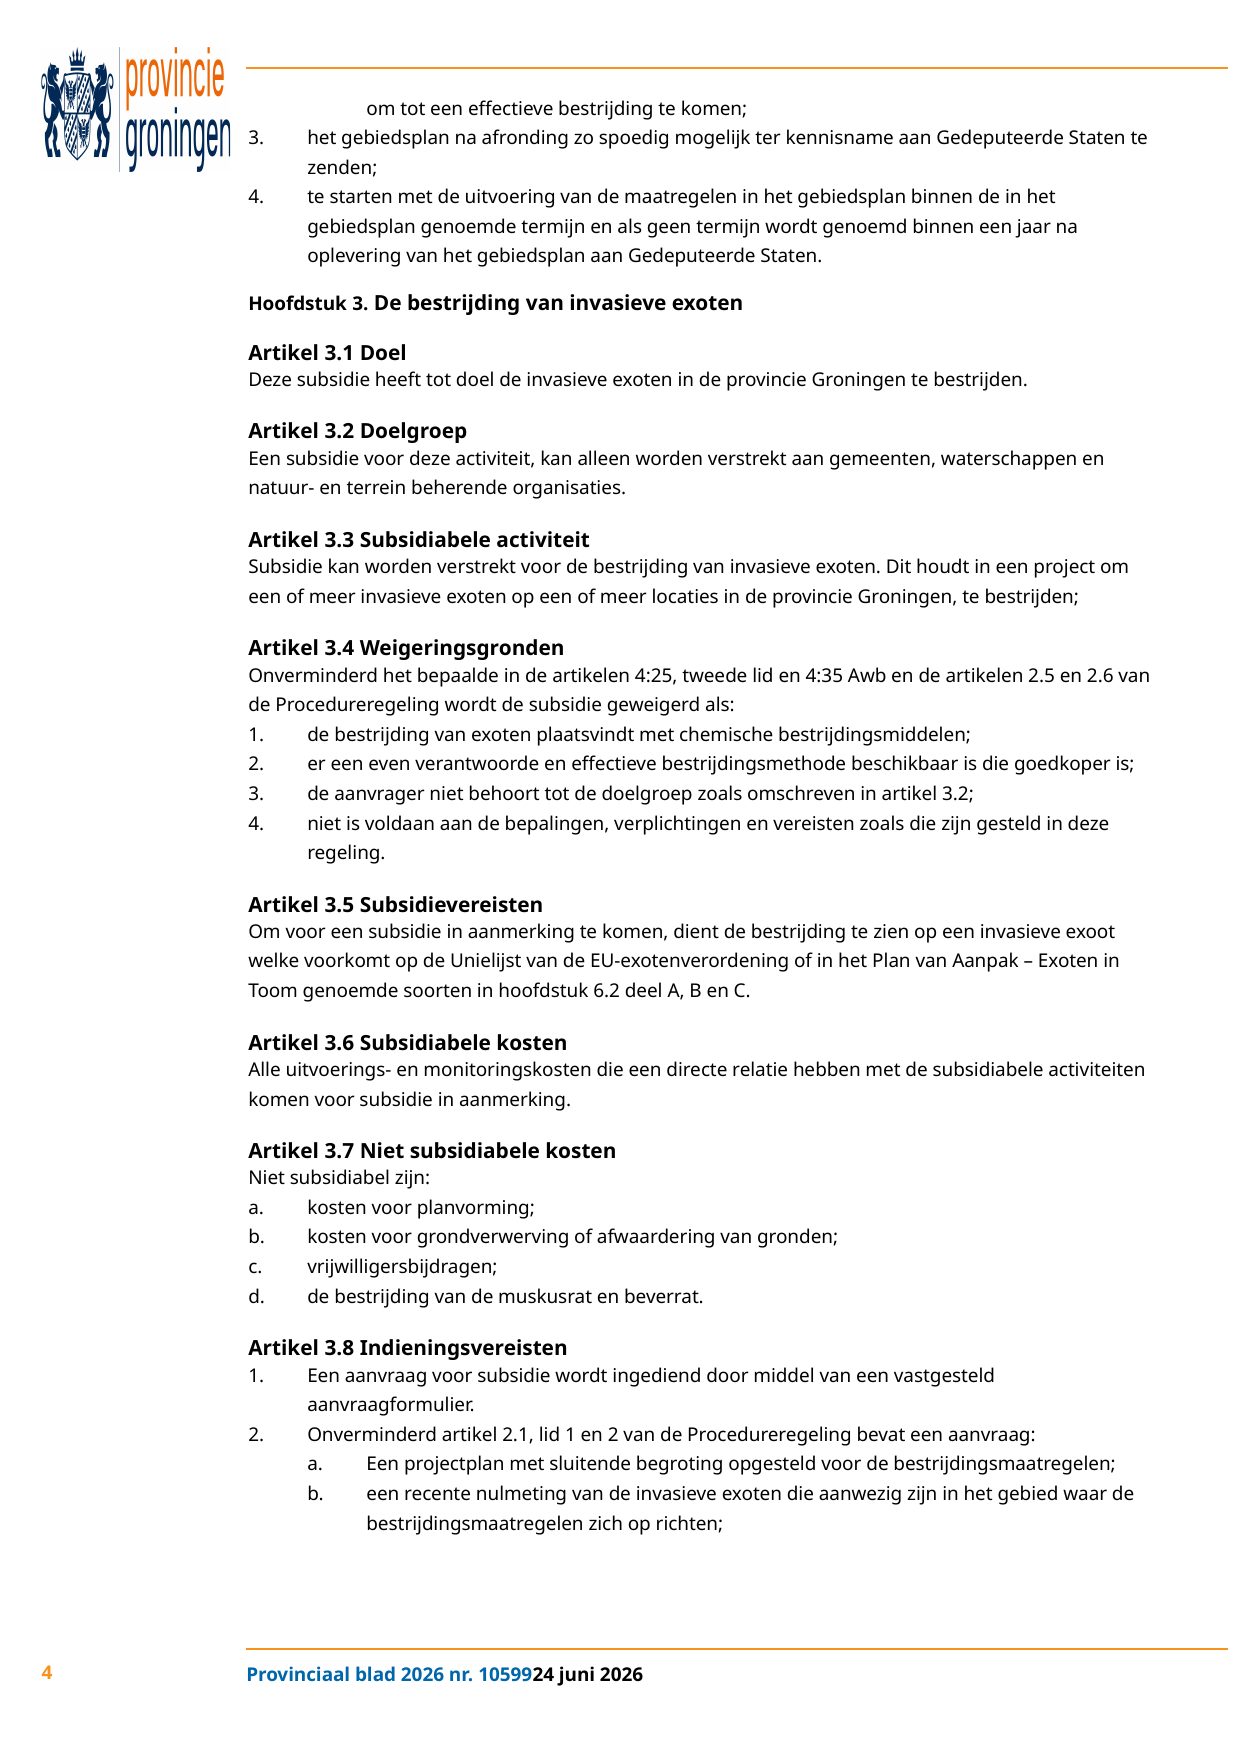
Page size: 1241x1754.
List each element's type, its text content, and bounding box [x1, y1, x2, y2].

text Artikel 3.5 Subsidievereisten [248, 890, 1152, 918]
list het gebiedsplan na afronding zo spoedig mogelijk ter kennisname aan Gedeputeerde Staten te zenden; [248, 124, 1152, 180]
text Deze subsidie heeft tot doel de invasieve exoten in de provincie Groningen te bestrijden. [248, 366, 1152, 392]
text Artikel 3.8 Indieningsvereisten [248, 1333, 1152, 1362]
text Om voor een subsidie in aanmerking te komen, dient de bestrijding te zien op een invasieve exoot welke voorkomt op de Unielijst van de EU-exotenverordening of in het Plan van Aanpak – Exoten in Toom genoemde soorten in hoofdstuk 6.2 deel A, B en C. [248, 918, 1152, 1003]
text Niet subsidiabel zijn: [248, 1164, 1152, 1190]
picture [41, 47, 231, 172]
text Onverminderd het bepaalde in de artikelen 4:25, tweede lid en 4:35 Awb en de artikelen 2.5 en 2.6 van de Procedureregeling wordt de subsidie geweigerd als: [248, 662, 1152, 717]
list om tot een effectieve bestrijding te komen; [307, 95, 1152, 121]
list kosten voor grondverwerving of afwaardering van gronden; [248, 1224, 1152, 1249]
list de aanvrager niet behoort tot de doelgroep zoals omschreven in artikel 3.2; [248, 780, 1152, 806]
list Een projectplan met sluitende begroting opgesteld voor de bestrijdingsmaatregelen; [307, 1451, 1152, 1476]
text Artikel 3.2 Doelgroep [248, 416, 1152, 445]
list Een aanvraag voor subsidie wordt ingediend door middel van een vastgesteld aanvraagformulier. [248, 1362, 1152, 1417]
list vrijwilligersbijdragen; [248, 1253, 1152, 1279]
list kosten voor planvorming; [248, 1194, 1152, 1220]
list de bestrijding van exoten plaatsvindt met chemische bestrijdingsmiddelen; [248, 721, 1152, 747]
text Artikel 3.3 Subsidiabele activiteit [248, 525, 1152, 553]
list Onverminderd artikel 2.1, lid 1 en 2 van de Procedureregeling bevat een aanvraag: [248, 1421, 1152, 1447]
text Artikel 3.1 Doel [248, 338, 1152, 366]
text Alle uitvoerings- en monitoringskosten die een directe relatie hebben met de subsidiabele activiteiten komen voor subsidie in aanmerking. [248, 1056, 1152, 1111]
text Een subsidie voor deze activiteit, kan alleen worden verstrekt aan gemeenten, waterschappen en natuur- en terrein beherende organisaties. [248, 445, 1152, 500]
list te starten met de uitvoering van de maatregelen in het gebiedsplan binnen de in het gebiedsplan genoemde termijn en als geen termijn wordt genoemd binnen een jaar na oplevering van het gebiedsplan aan Gedeputeerde Staten. [248, 183, 1152, 268]
text Artikel 3.4 Weigeringsgronden [248, 633, 1152, 662]
list niet is voldaan aan de bepalingen, verplichtingen en vereisten zoals die zijn gesteld in deze regeling. [248, 810, 1152, 865]
list een recente nulmeting van de invasieve exoten die aanwezig zijn in het gebied waar de bestrijdingsmaatregelen zich op richten; [307, 1480, 1152, 1535]
text Hoofdstuk 3. De bestrijding van invasieve exoten [248, 288, 1152, 317]
text Artikel 3.7 Niet subsidiabele kosten [248, 1136, 1152, 1164]
text Artikel 3.6 Subsidiabele kosten [248, 1028, 1152, 1056]
list de bestrijding van de muskusrat en beverrat. [248, 1283, 1152, 1309]
text Subsidie kan worden verstrekt voor de bestrijding van invasieve exoten. Dit houdt in een project om een of meer invasieve exoten op een of meer locaties in de provincie Groningen, te bestrijden; [248, 553, 1152, 609]
list er een even verantwoorde en effectieve bestrijdingsmethode beschikbaar is die goedkoper is; [248, 751, 1152, 776]
